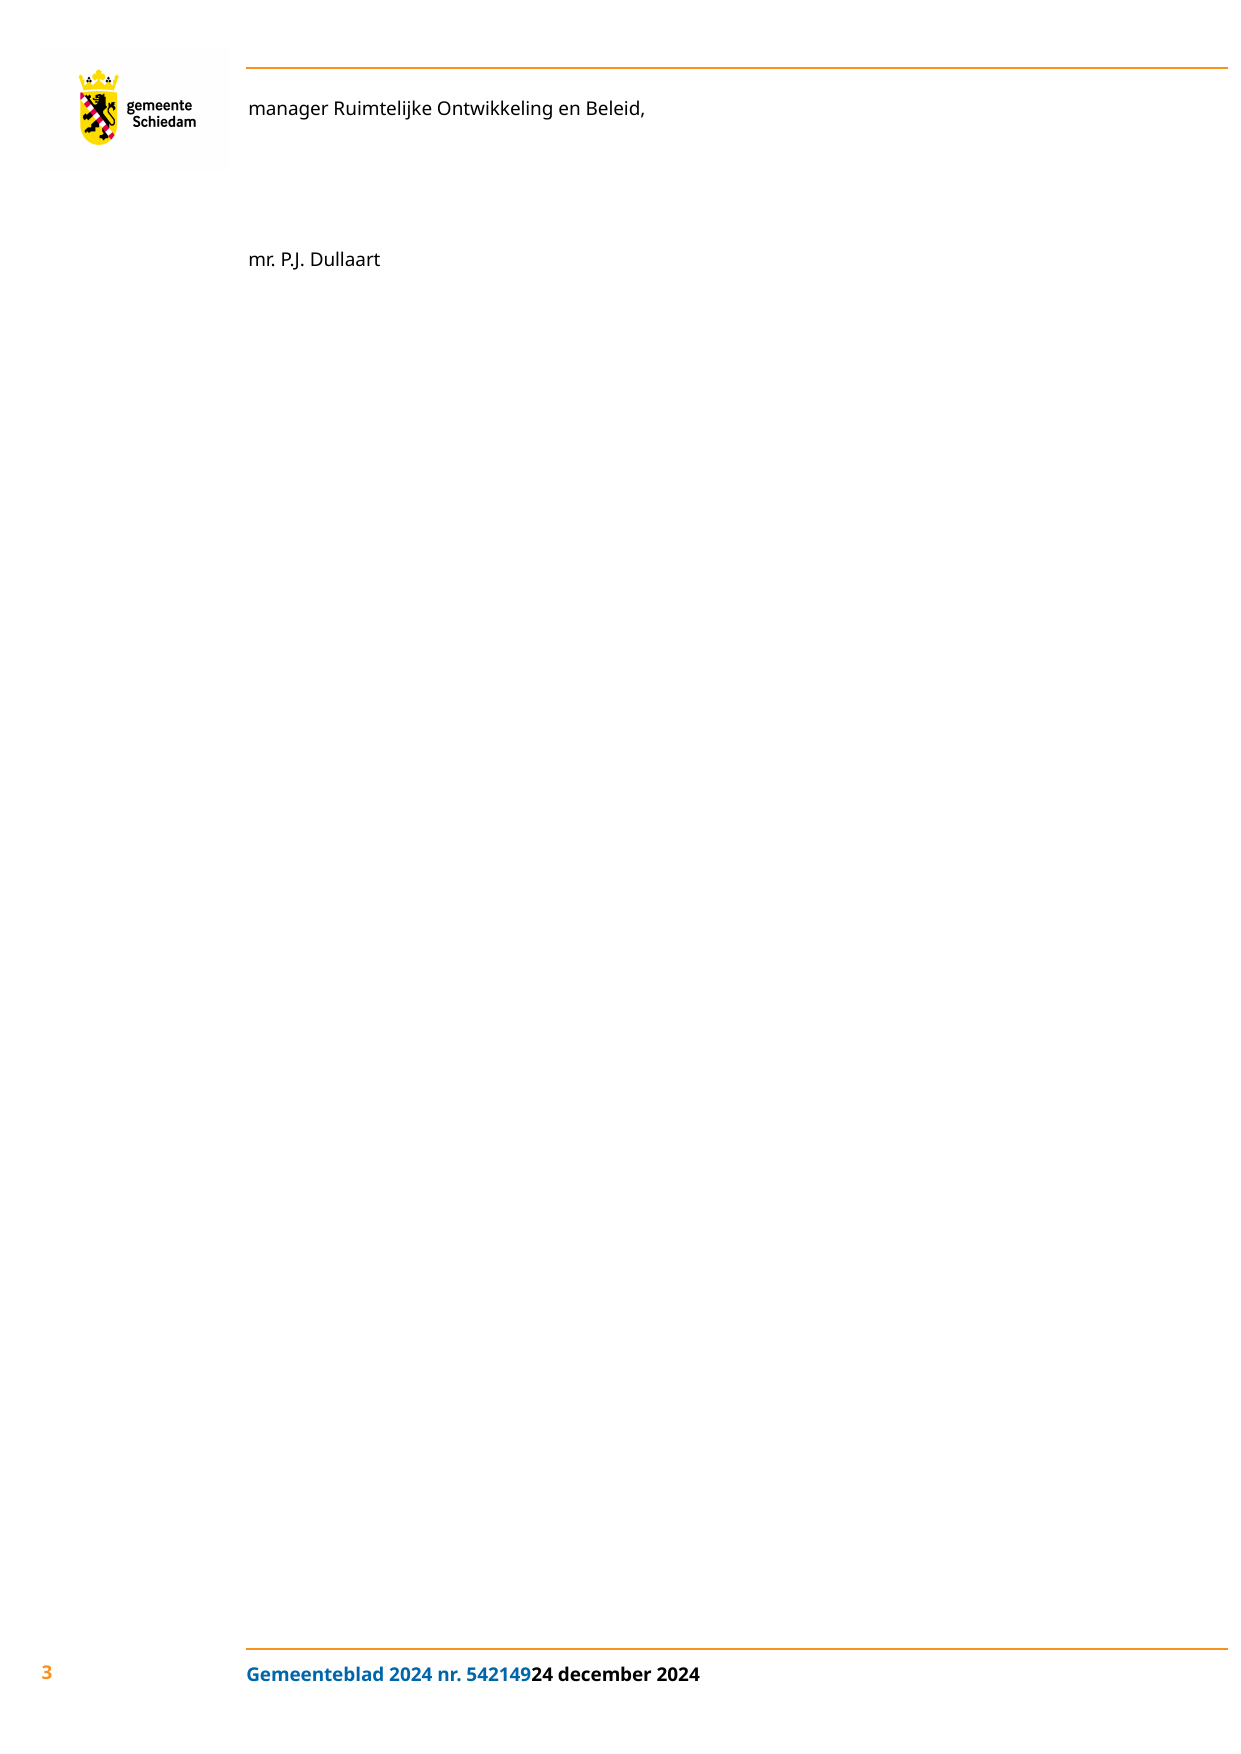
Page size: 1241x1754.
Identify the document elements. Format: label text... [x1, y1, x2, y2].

text manager Ruimtelijke Ontwikkeling en Beleid, [248, 95, 1152, 121]
text mr. P.J. Dullaart [248, 246, 1152, 272]
picture [41, 47, 231, 172]
